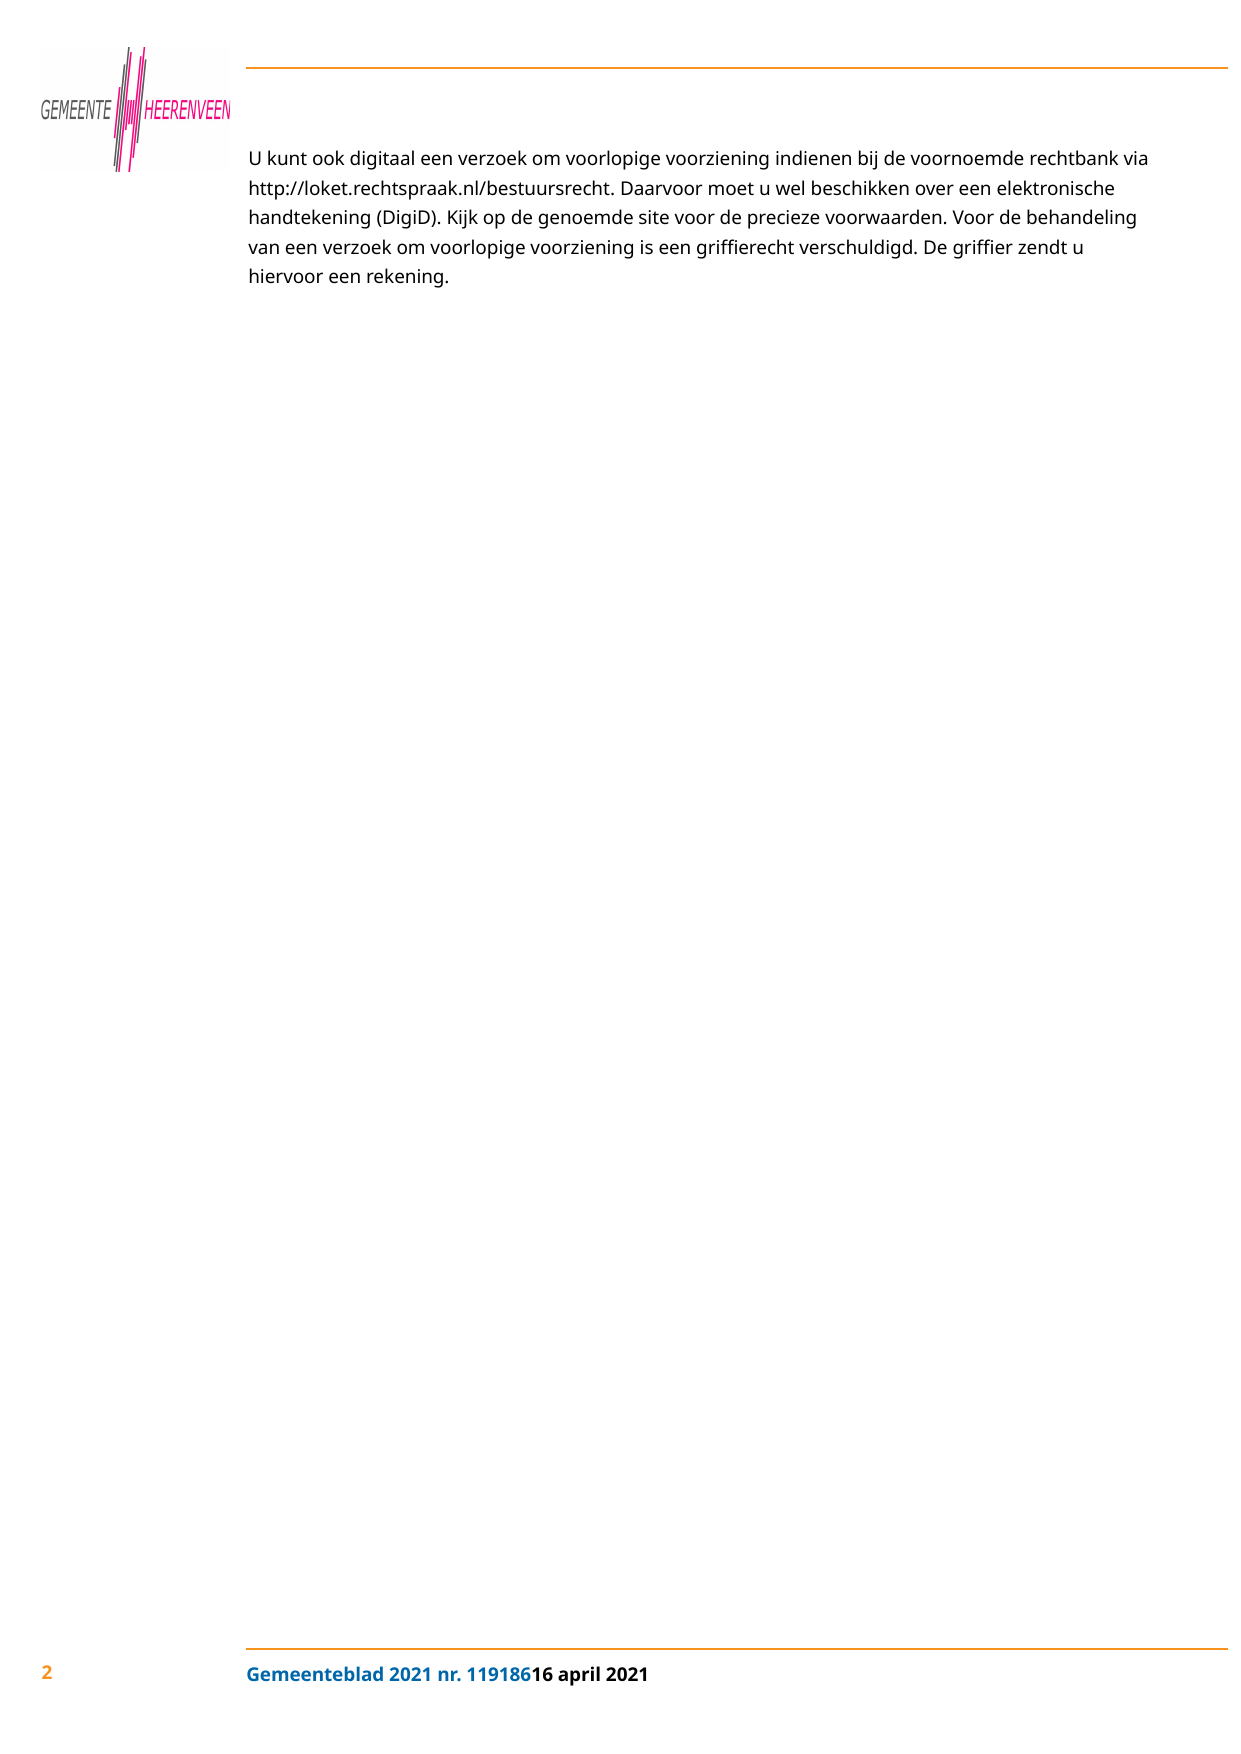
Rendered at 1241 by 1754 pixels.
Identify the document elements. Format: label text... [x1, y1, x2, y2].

picture [41, 47, 231, 172]
text U kunt ook digitaal een verzoek om voorlopige voorziening indienen bij de voornoemde rechtbank via http://loket.rechtspraak.nl/bestuursrecht. Daarvoor moet u wel beschikken over een elektronische handtekening (DigiD). Kijk op de genoemde site voor de precieze voorwaarden. Voor de behandeling van een verzoek om voorlopige voorziening is een griffierecht verschuldigd. De griffier zendt u hiervoor een rekening. [248, 145, 1152, 289]
